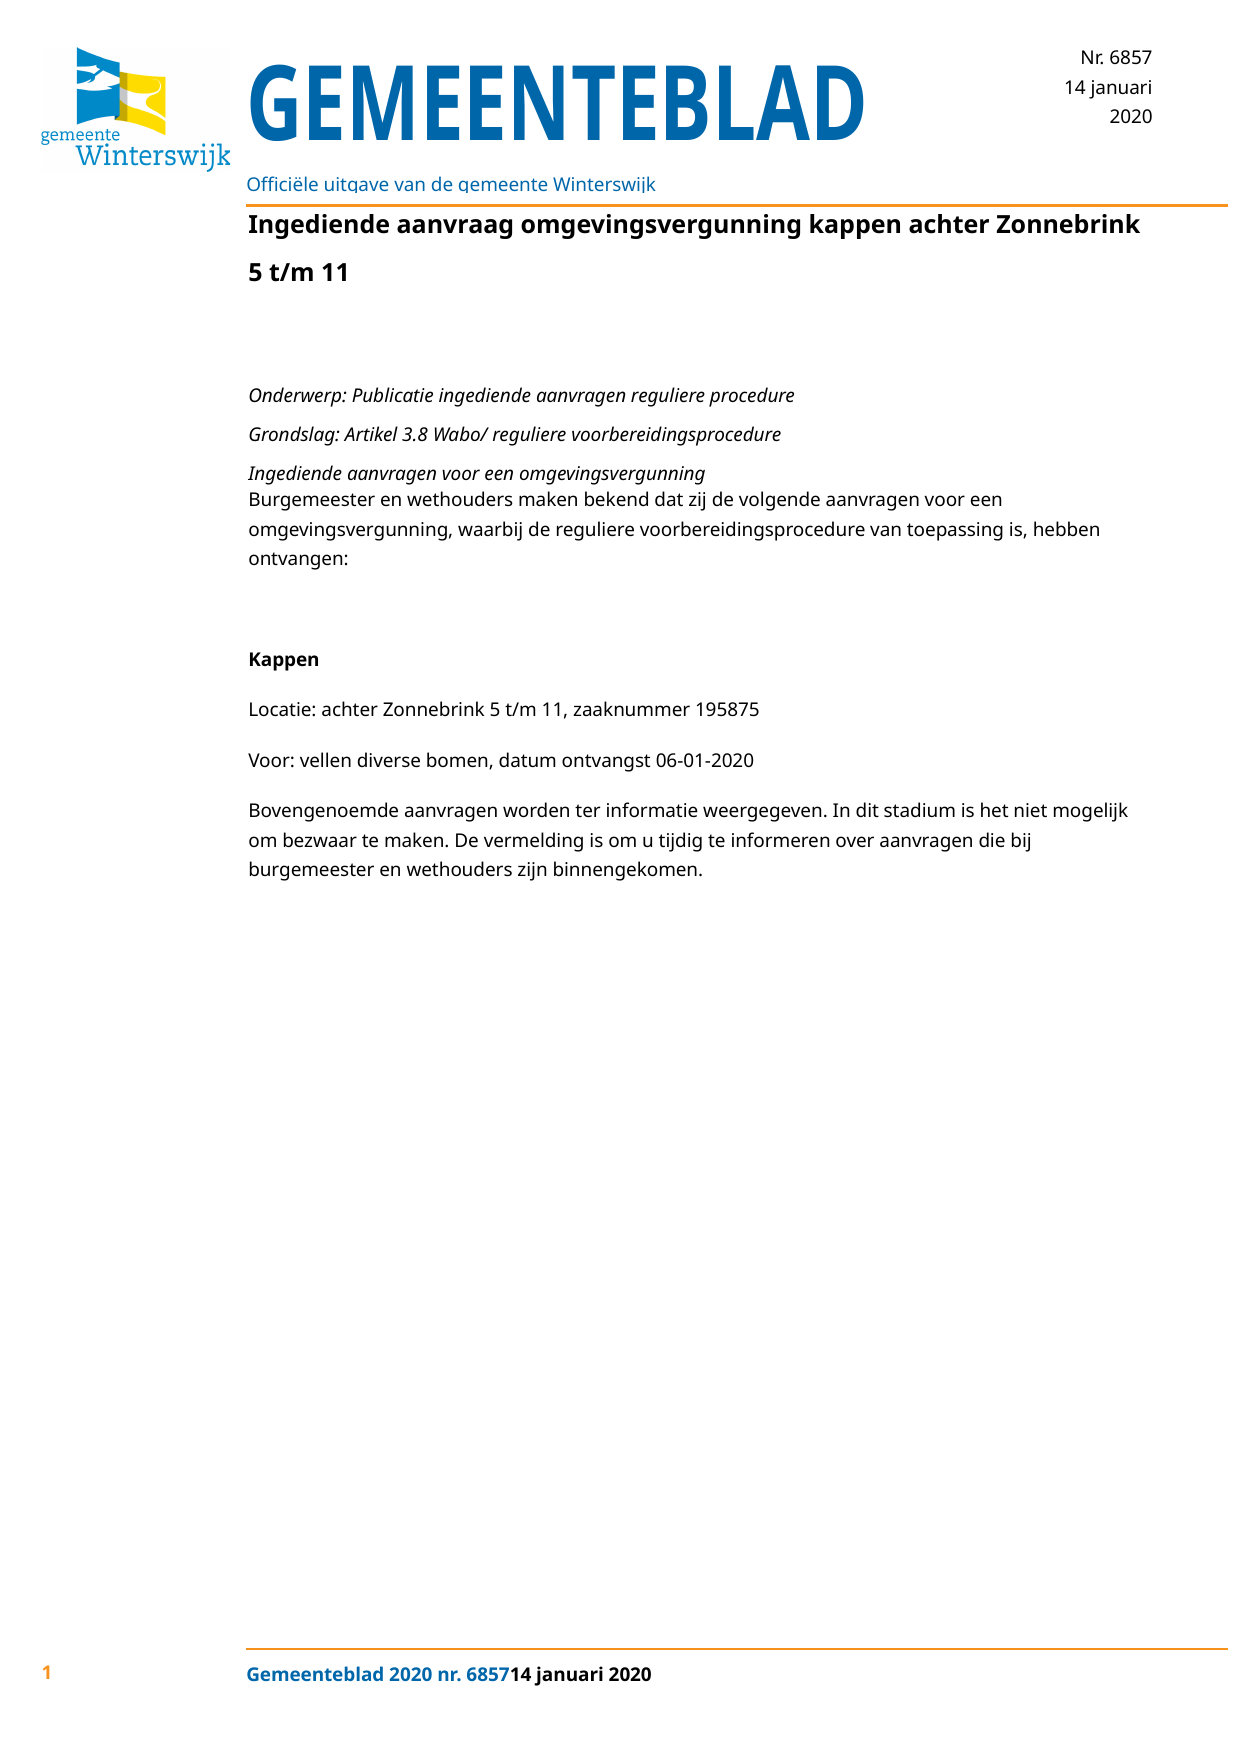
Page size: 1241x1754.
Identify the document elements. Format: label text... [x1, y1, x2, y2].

text Burgemeester en wethouders maken bekend dat zij de volgende aanvragen voor een omgevingsvergunning, waarbij de reguliere voorbereidingsprocedure van toepassing is, hebben ontvangen: [248, 486, 1152, 571]
text Ingediende aanvragen voor een omgevingsvergunning [248, 460, 1152, 486]
picture [41, 47, 231, 172]
text Ingediende aanvraag omgevingsvergunning kappen achter Zonnebrink 5 t/m 11 [248, 207, 1152, 288]
text Bovengenoemde aanvragen worden ter informatie weergegeven. In dit stadium is het niet mogelijk om bezwaar te maken. De vermelding is om u tijdig te informeren over aanvragen die bij burgemeester en wethouders zijn binnengekomen. [248, 797, 1152, 882]
text Onderwerp: Publicatie ingediende aanvragen reguliere procedure [248, 382, 1152, 408]
text Voor: vellen diverse bomen, datum ontvangst 06-01-2020 [248, 747, 1152, 773]
text Locatie: achter Zonnebrink 5 t/m 11, zaaknummer 195875 [248, 697, 1152, 722]
text Grondslag: Artikel 3.8 Wabo/ reguliere voorbereidingsprocedure [248, 421, 1152, 447]
text Kappen [248, 646, 1152, 672]
picture [225, 153, 231, 162]
